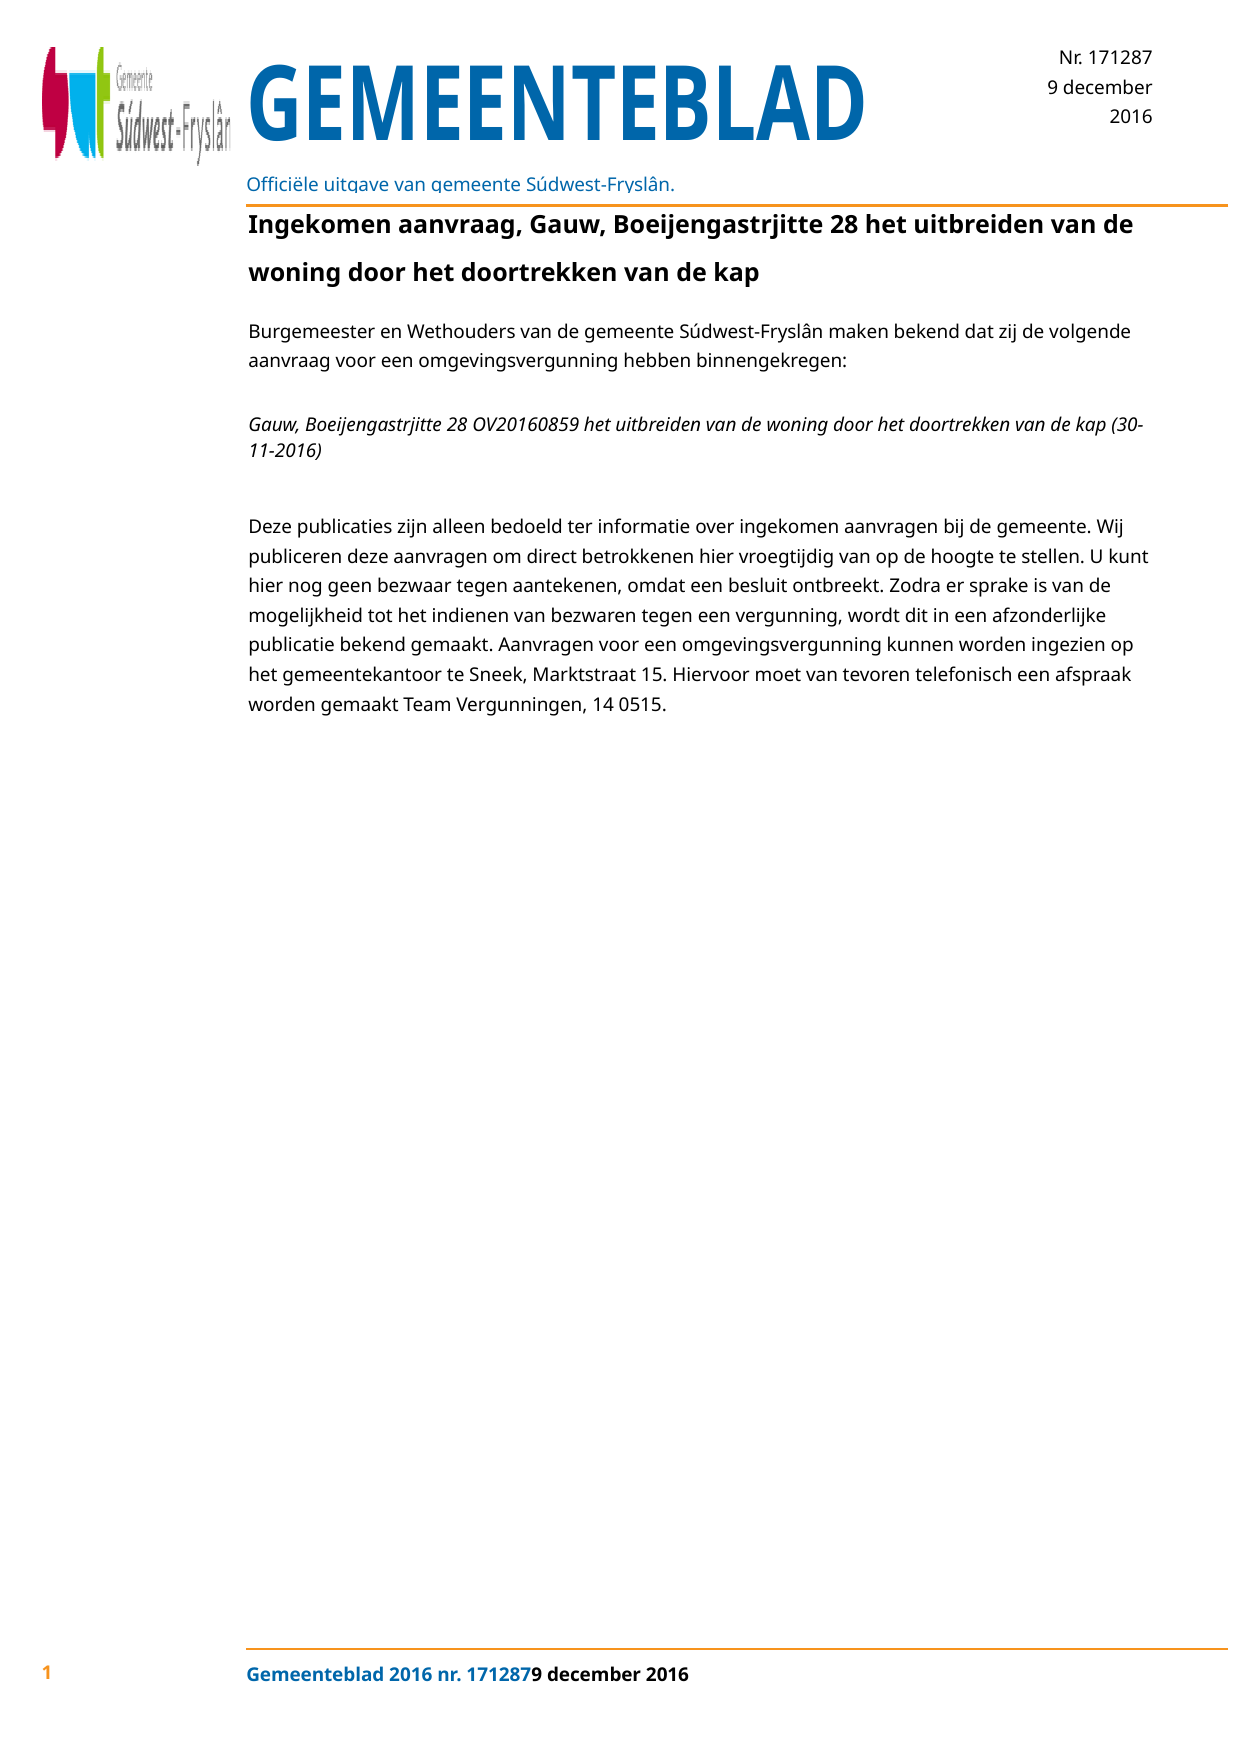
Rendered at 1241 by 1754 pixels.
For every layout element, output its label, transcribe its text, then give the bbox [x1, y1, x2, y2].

text Burgemeester en Wethouders van de gemeente Súdwest-Fryslân maken bekend dat zij de volgende aanvraag voor een omgevingsvergunning hebben binnengekregen: [248, 318, 1152, 373]
text Gauw, Boeijengastrjitte 28 OV20160859 het uitbreiden van de woning door het doortrekken van de kap (30-11-2016) [248, 411, 1152, 463]
text Ingekomen aanvraag, Gauw, Boeijengastrjitte 28 het uitbreiden van de woning door het doortrekken van de kap [248, 207, 1152, 288]
picture [41, 47, 231, 172]
text Deze publicaties zijn alleen bedoeld ter informatie over ingekomen aanvragen bij de gemeente. Wij publiceren deze aanvragen om direct betrokkenen hier vroegtijdig van op de hoogte te stellen. U kunt hier nog geen bezwaar tegen aantekenen, omdat een besluit ontbreekt. Zodra er sprake is van de mogelijkheid tot het indienen van bezwaren tegen een vergunning, wordt dit in een afzonderlijke publicatie bekend gemaakt. Aanvragen voor een omgevingsvergunning kunnen worden ingezien op het gemeentekantoor te Sneek, Marktstraat 15. Hiervoor moet van tevoren telefonisch een afspraak worden gemaakt Team Vergunningen, 14 0515. [248, 513, 1152, 717]
